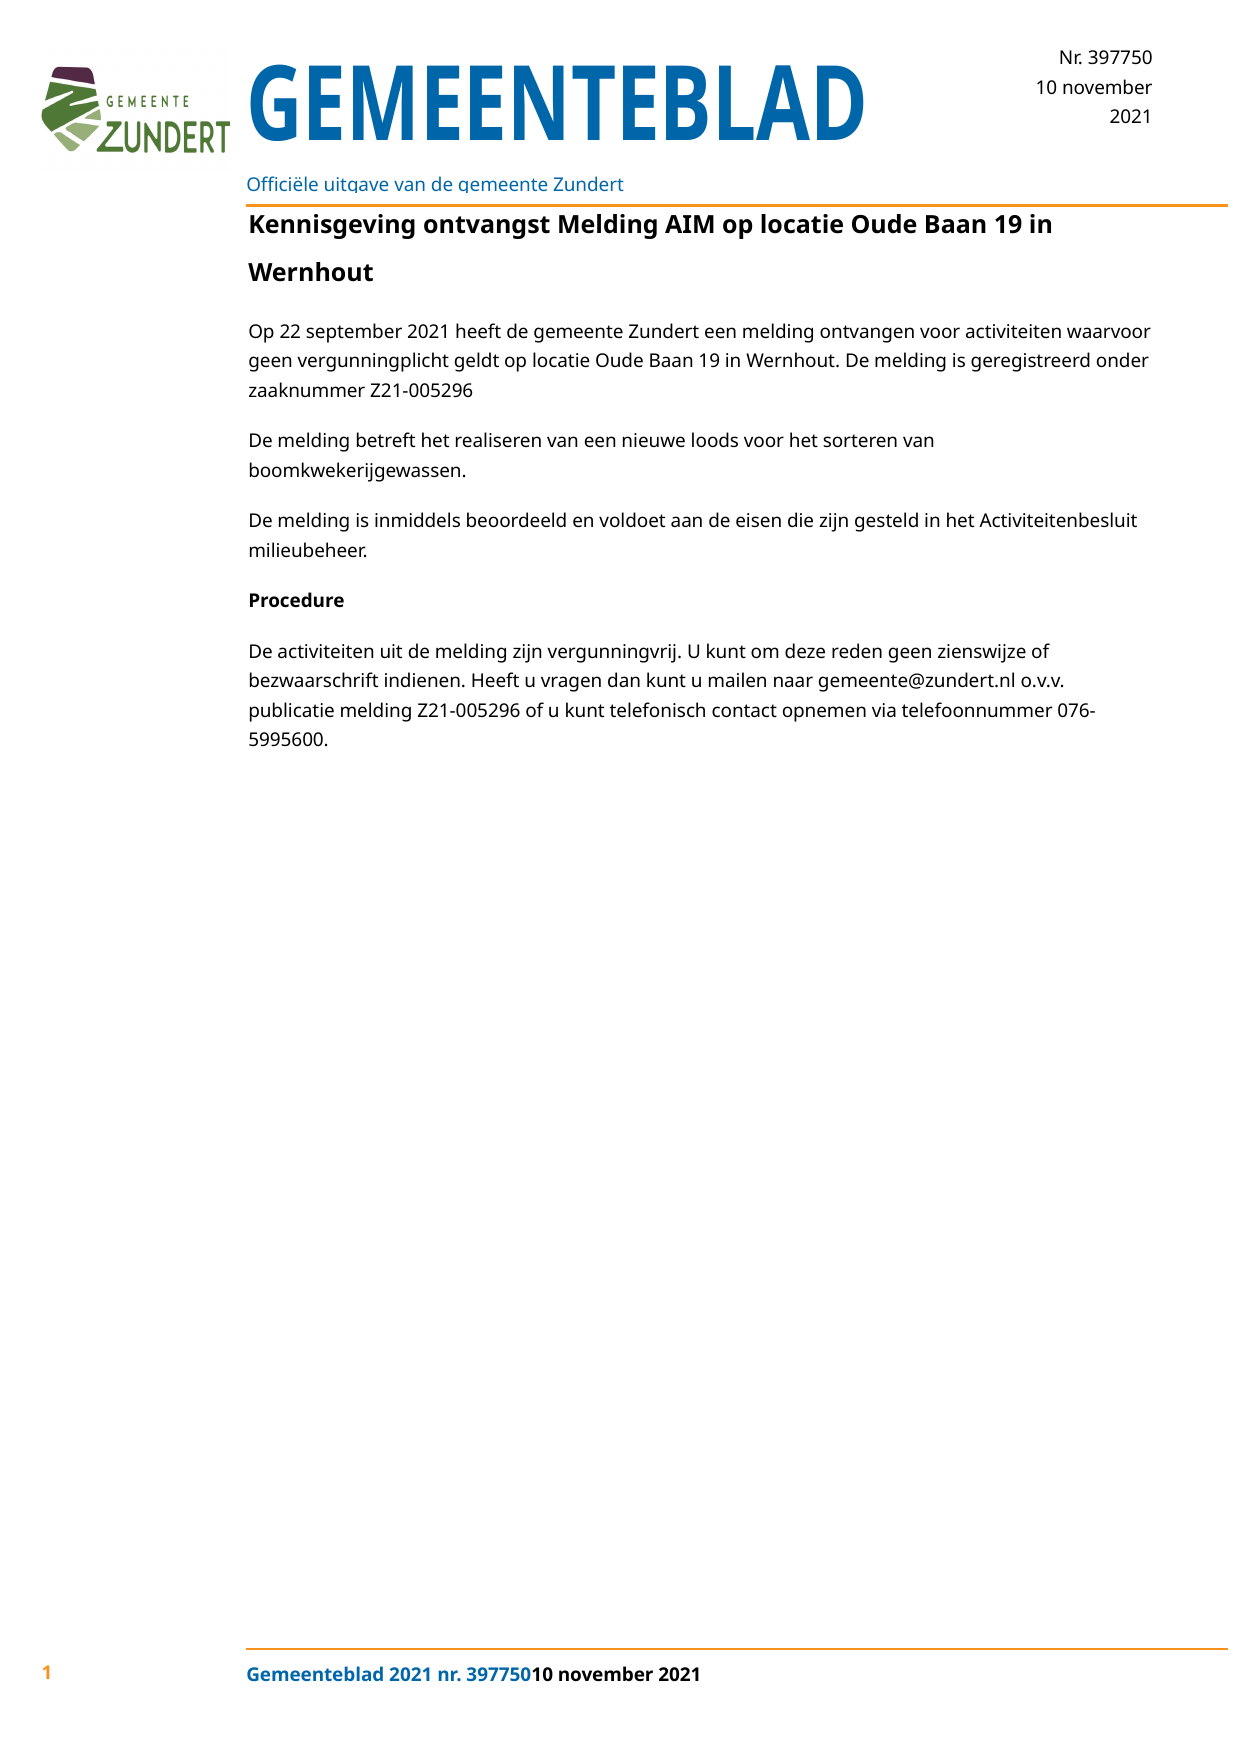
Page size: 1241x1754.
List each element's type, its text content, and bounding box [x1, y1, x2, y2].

text De activiteiten uit de melding zijn vergunningvrij. U kunt om deze reden geen zienswijze of bezwaarschrift indienen. Heeft u vragen dan kunt u mailen naar gemeente@zundert.nl o.v.v. publicatie melding Z21-005296 of u kunt telefonisch contact opnemen via telefoonnummer 076-5995600. [248, 638, 1152, 752]
text Kennisgeving ontvangst Melding AIM op locatie Oude Baan 19 in Wernhout [248, 207, 1152, 288]
text De melding betreft het realiseren van een nieuwe loods voor het sorteren van boomkwekerijgewassen. [248, 427, 1152, 483]
text De melding is inmiddels beoordeeld en voldoet aan de eisen die zijn gesteld in het Activiteitenbesluit milieubeheer. [248, 507, 1152, 563]
text Op 22 september 2021 heeft de gemeente Zundert een melding ontvangen voor activiteiten waarvoor geen vergunningplicht geldt op locatie Oude Baan 19 in Wernhout. De melding is geregistreerd onder zaaknummer Z21-005296 [248, 318, 1152, 403]
text Procedure [248, 587, 1152, 613]
picture [41, 47, 231, 172]
